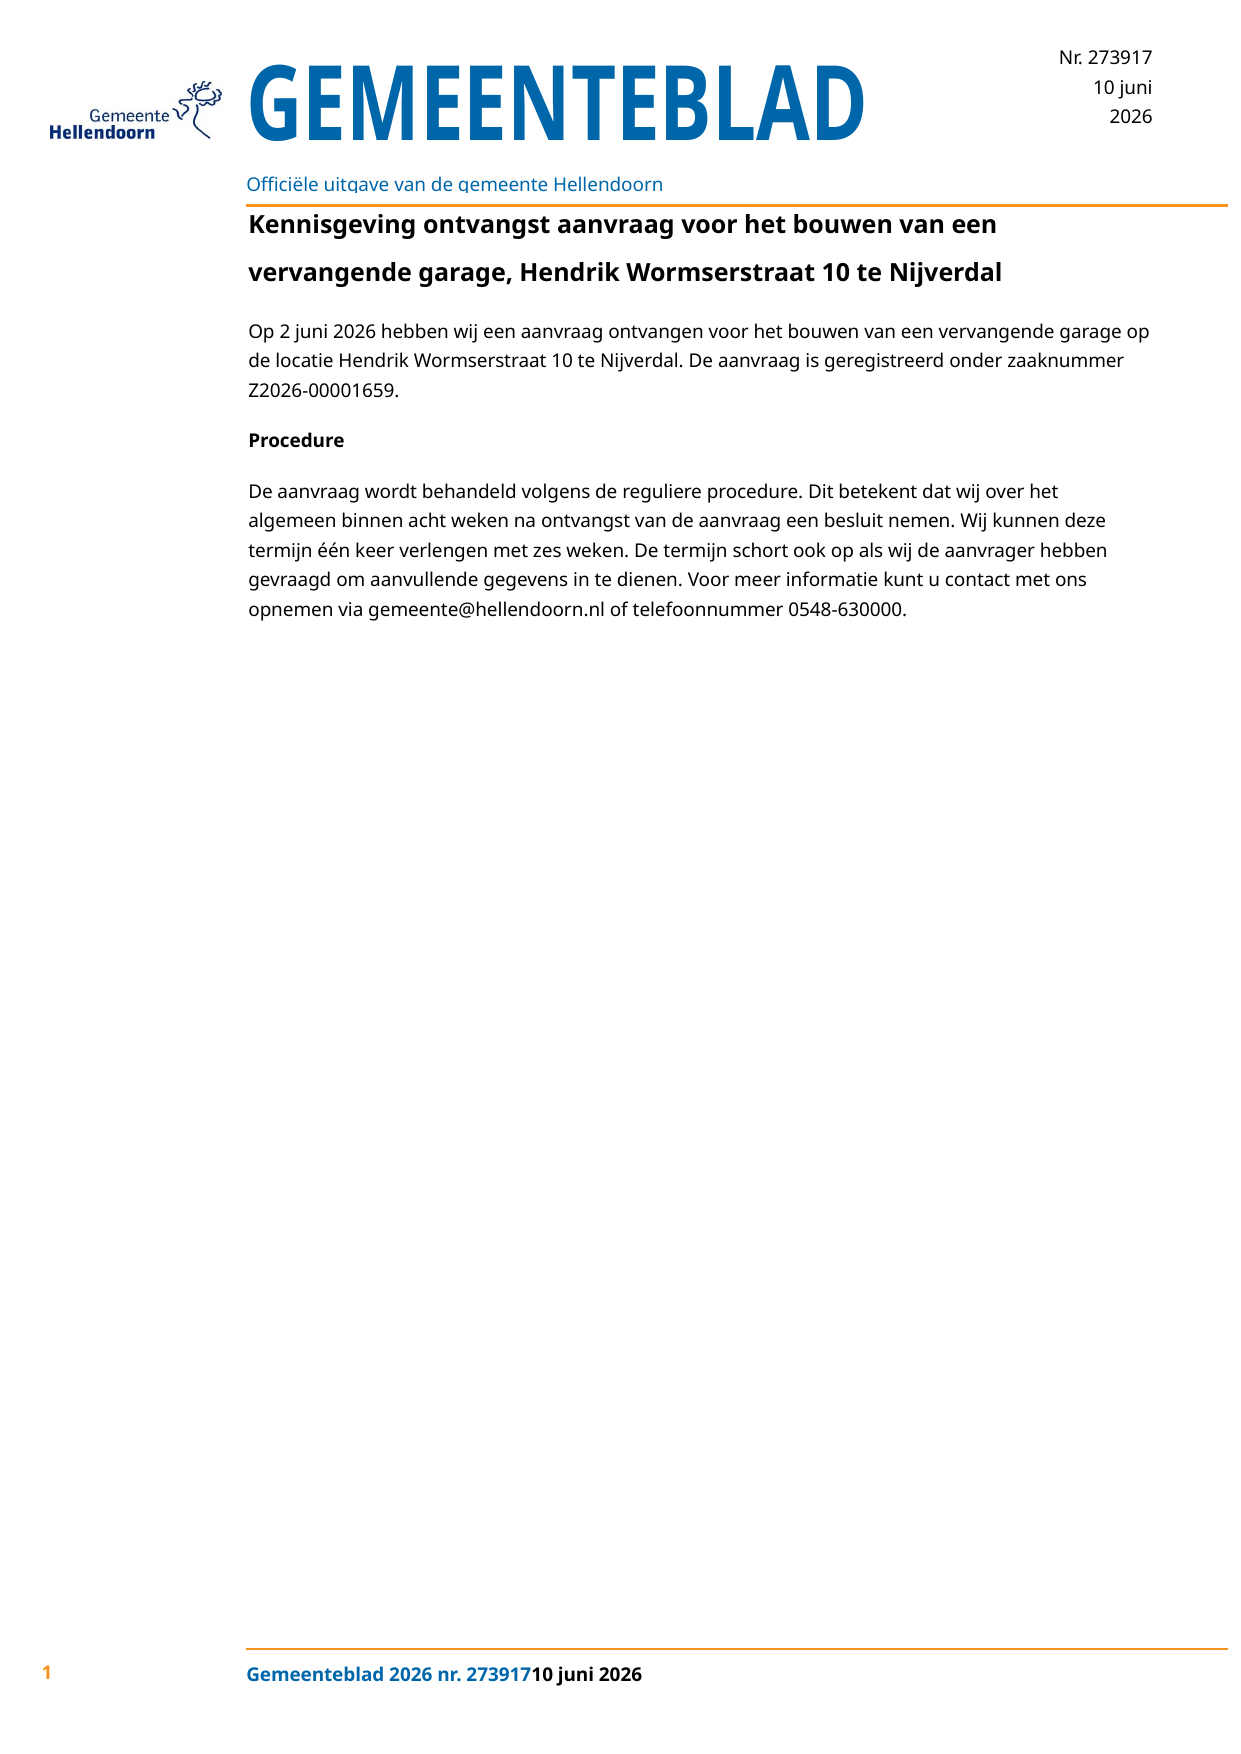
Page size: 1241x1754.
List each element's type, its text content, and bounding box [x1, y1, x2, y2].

text Kennisgeving ontvangst aanvraag voor het bouwen van een vervangende garage, Hendrik Wormserstraat 10 te Nijverdal [248, 207, 1152, 288]
picture [41, 47, 231, 172]
text Procedure [248, 427, 1152, 453]
text Op 2 juni 2026 hebben wij een aanvraag ontvangen voor het bouwen van een vervangende garage op de locatie Hendrik Wormserstraat 10 te Nijverdal. De aanvraag is geregistreerd onder zaaknummer Z2026-00001659. [248, 318, 1152, 403]
text De aanvraag wordt behandeld volgens de reguliere procedure. Dit betekent dat wij over het algemeen binnen acht weken na ontvangst van de aanvraag een besluit nemen. Wij kunnen deze termijn één keer verlengen met zes weken. De termijn schort ook op als wij de aanvrager hebben gevraagd om aanvullende gegevens in te dienen. Voor meer informatie kunt u contact met ons opnemen via gemeente@hellendoorn.nl of telefoonnummer 0548-630000. [248, 478, 1152, 622]
